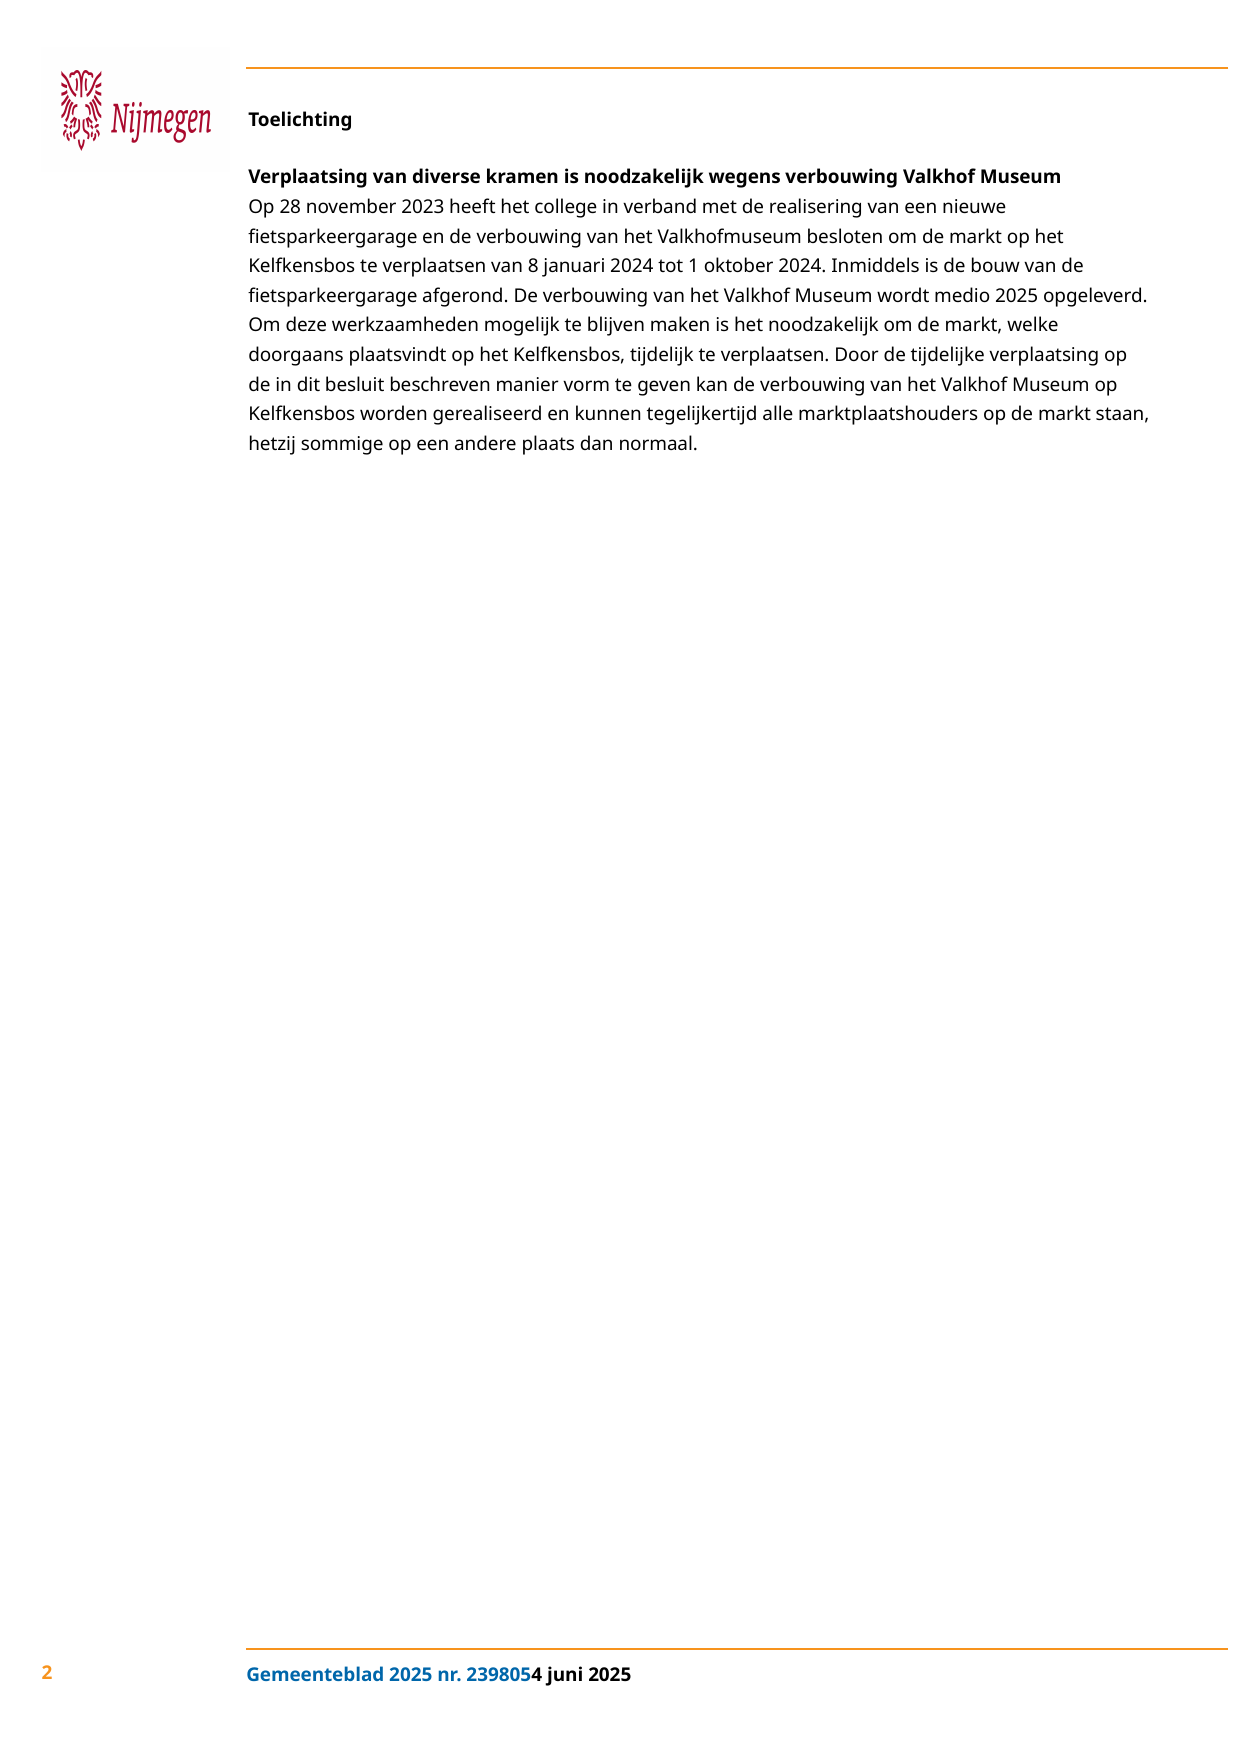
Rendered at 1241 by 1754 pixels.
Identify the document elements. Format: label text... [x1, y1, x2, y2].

text Toelichting [248, 95, 1152, 134]
picture [41, 47, 231, 172]
text Verplaatsing van diverse kramen is noodzakelijk wegens verbouwing Valkhof Museum [248, 164, 1152, 189]
text Op 28 november 2023 heeft het college in verband met de realisering van een nieuwe fietsparkeergarage en de verbouwing van het Valkhofmuseum besloten om de markt op het Kelfkensbos te verplaatsen van 8 januari 2024 tot 1 oktober 2024. Inmiddels is de bouw van de fietsparkeergarage afgerond. De verbouwing van het Valkhof Museum wordt medio 2025 opgeleverd. Om deze werkzaamheden mogelijk te blijven maken is het noodzakelijk om de markt, welke doorgaans plaatsvindt op het Kelfkensbos, tijdelijk te verplaatsen. Door de tijdelijke verplaatsing op de in dit besluit beschreven manier vorm te geven kan de verbouwing van het Valkhof Museum op Kelfkensbos worden gerealiseerd en kunnen tegelijkertijd alle marktplaatshouders op de markt staan, hetzij sommige op een andere plaats dan normaal. [248, 193, 1152, 456]
